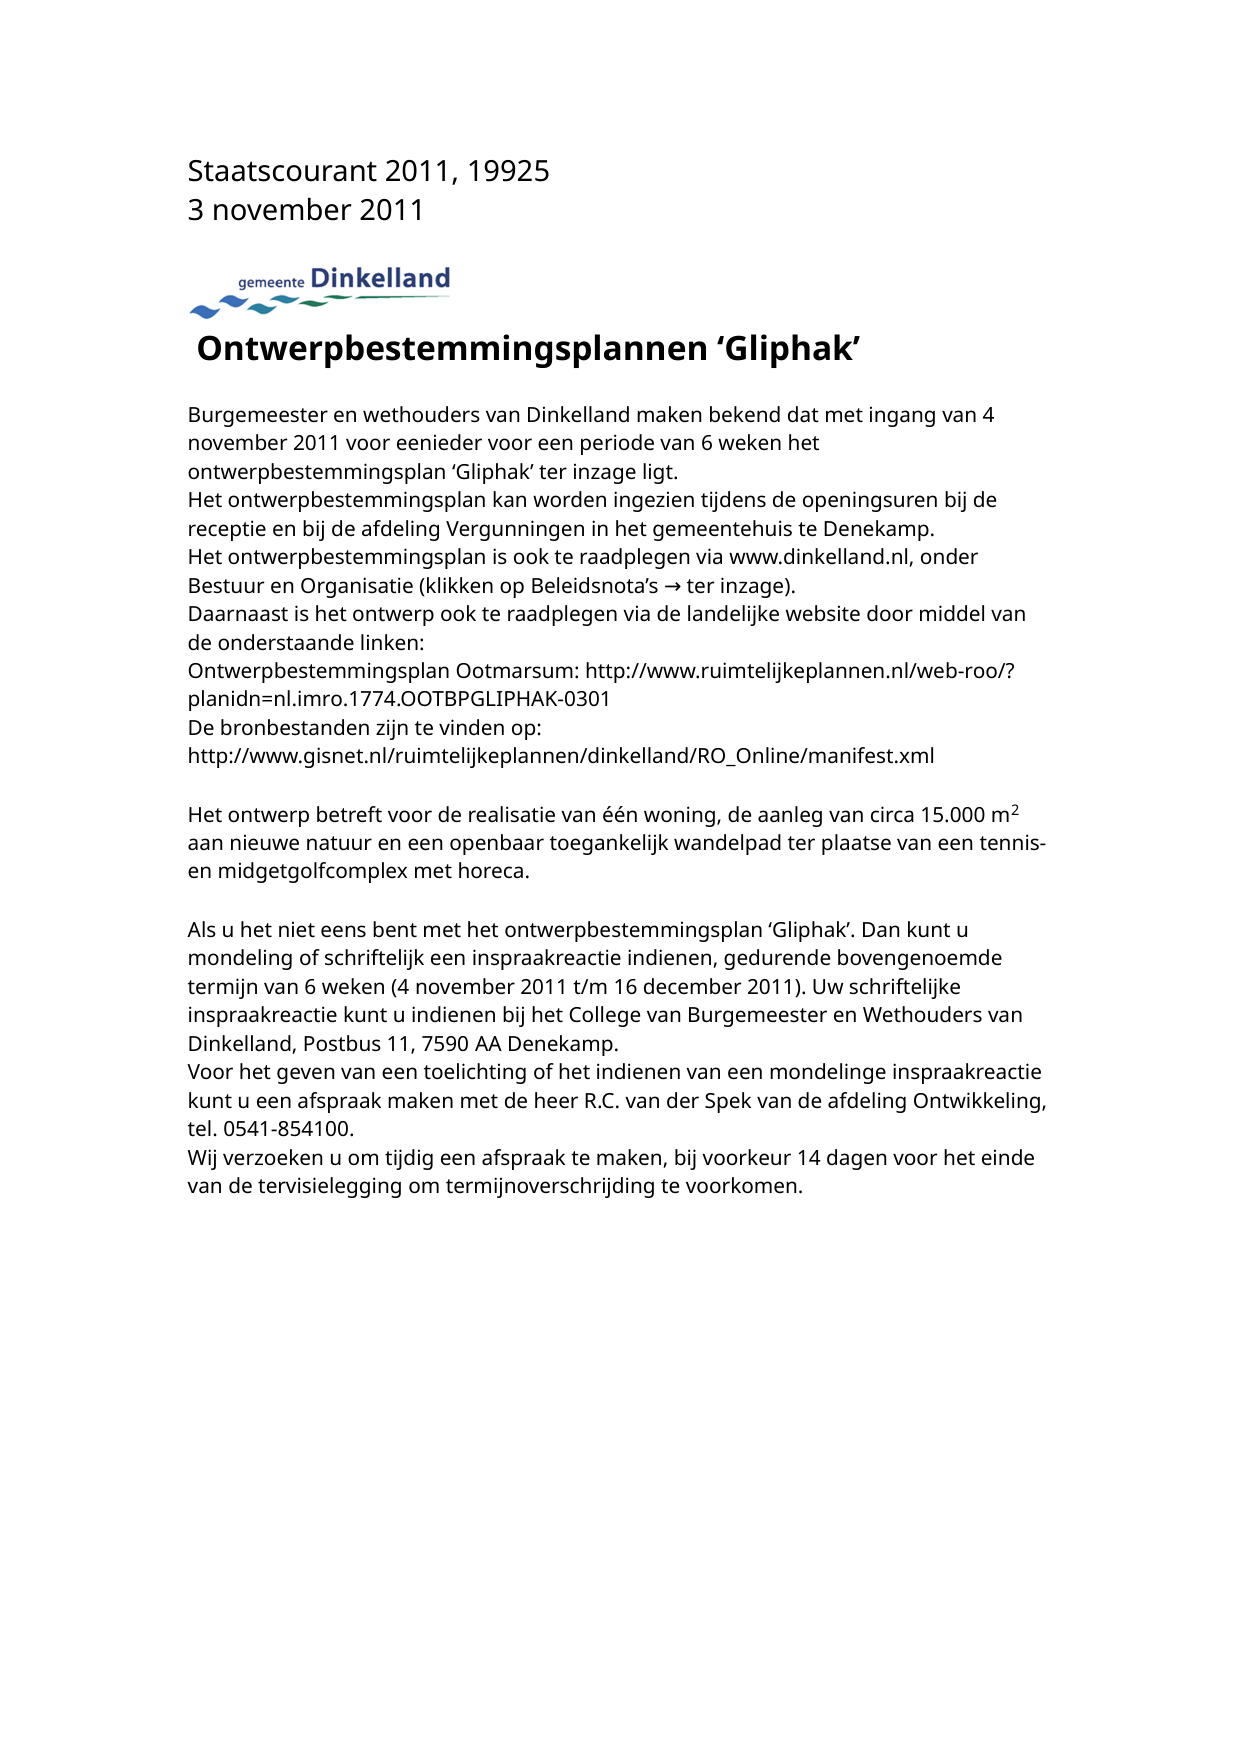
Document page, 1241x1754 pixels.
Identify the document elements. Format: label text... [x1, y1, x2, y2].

text Ontwerpbestemmingsplan Ootmarsum: http://www.ruimtelijkeplannen.nl/web-roo/?planidn=nl.imro.1774.OOTBPGLIPHAK-0301 [187, 656, 1053, 713]
text Het ontwerpbestemmingsplan kan worden ingezien tijdens de openingsuren bij de receptie en bij de afdeling Vergunningen in het gemeentehuis te Denekamp. [187, 485, 1053, 542]
picture [187, 258, 454, 325]
subtitle Ontwerpbestemmingsplannen ‘Gliphak’ [187, 271, 1053, 370]
text Wij verzoeken u om tijdig een afspraak te maken, bij voorkeur 14 dagen voor het einde van de tervisielegging om termijnoverschrijding te voorkomen. [187, 1143, 1053, 1199]
text Staatscourant 2011, 19925 [187, 150, 1053, 190]
text 3 november 2011 [187, 190, 1053, 229]
text Burgemeester en wethouders van Dinkelland maken bekend dat met ingang van 4 november 2011 voor eenieder voor een periode van 6 weken het ontwerpbestemmingsplan ‘Gliphak’ ter inzage ligt. [187, 400, 1053, 485]
text Als u het niet eens bent met het ontwerpbestemmingsplan ‘Gliphak’. Dan kunt u mondeling of schriftelijk een inspraakreactie indienen, gedurende bovengenoemde termijn van 6 weken (4 november 2011 t/m 16 december 2011). Uw schriftelijke inspraakreactie kunt u indienen bij het College van Burgemeester en Wethouders van Dinkelland, Postbus 11, 7590 AA Denekamp. [187, 915, 1053, 1057]
text De bronbestanden zijn te vinden op: http://www.gisnet.nl/ruimtelijkeplannen/dinkelland/RO_Online/manifest.xml [187, 713, 1053, 770]
text Voor het geven van een toelichting of het indienen van een mondelinge inspraakreactie kunt u een afspraak maken met de heer R.C. van der Spek van de afdeling Ontwikkeling, tel. 0541-854100. [187, 1057, 1053, 1143]
text Het ontwerp betreft voor de realisatie van één woning, de aanleg van circa 15.000 m2 aan nieuwe natuur en een openbaar toegankelijk wandelpad ter plaatse van een tennis- en midgetgolfcomplex met horeca. [187, 800, 1053, 885]
text Het ontwerpbestemmingsplan is ook te raadplegen via www.dinkelland.nl, onder Bestuur en Organisatie (klikken op Beleidsnota’s → ter inzage). [187, 542, 1053, 599]
text Daarnaast is het ontwerp ook te raadplegen via de landelijke website door middel van de onderstaande linken: [187, 599, 1053, 656]
